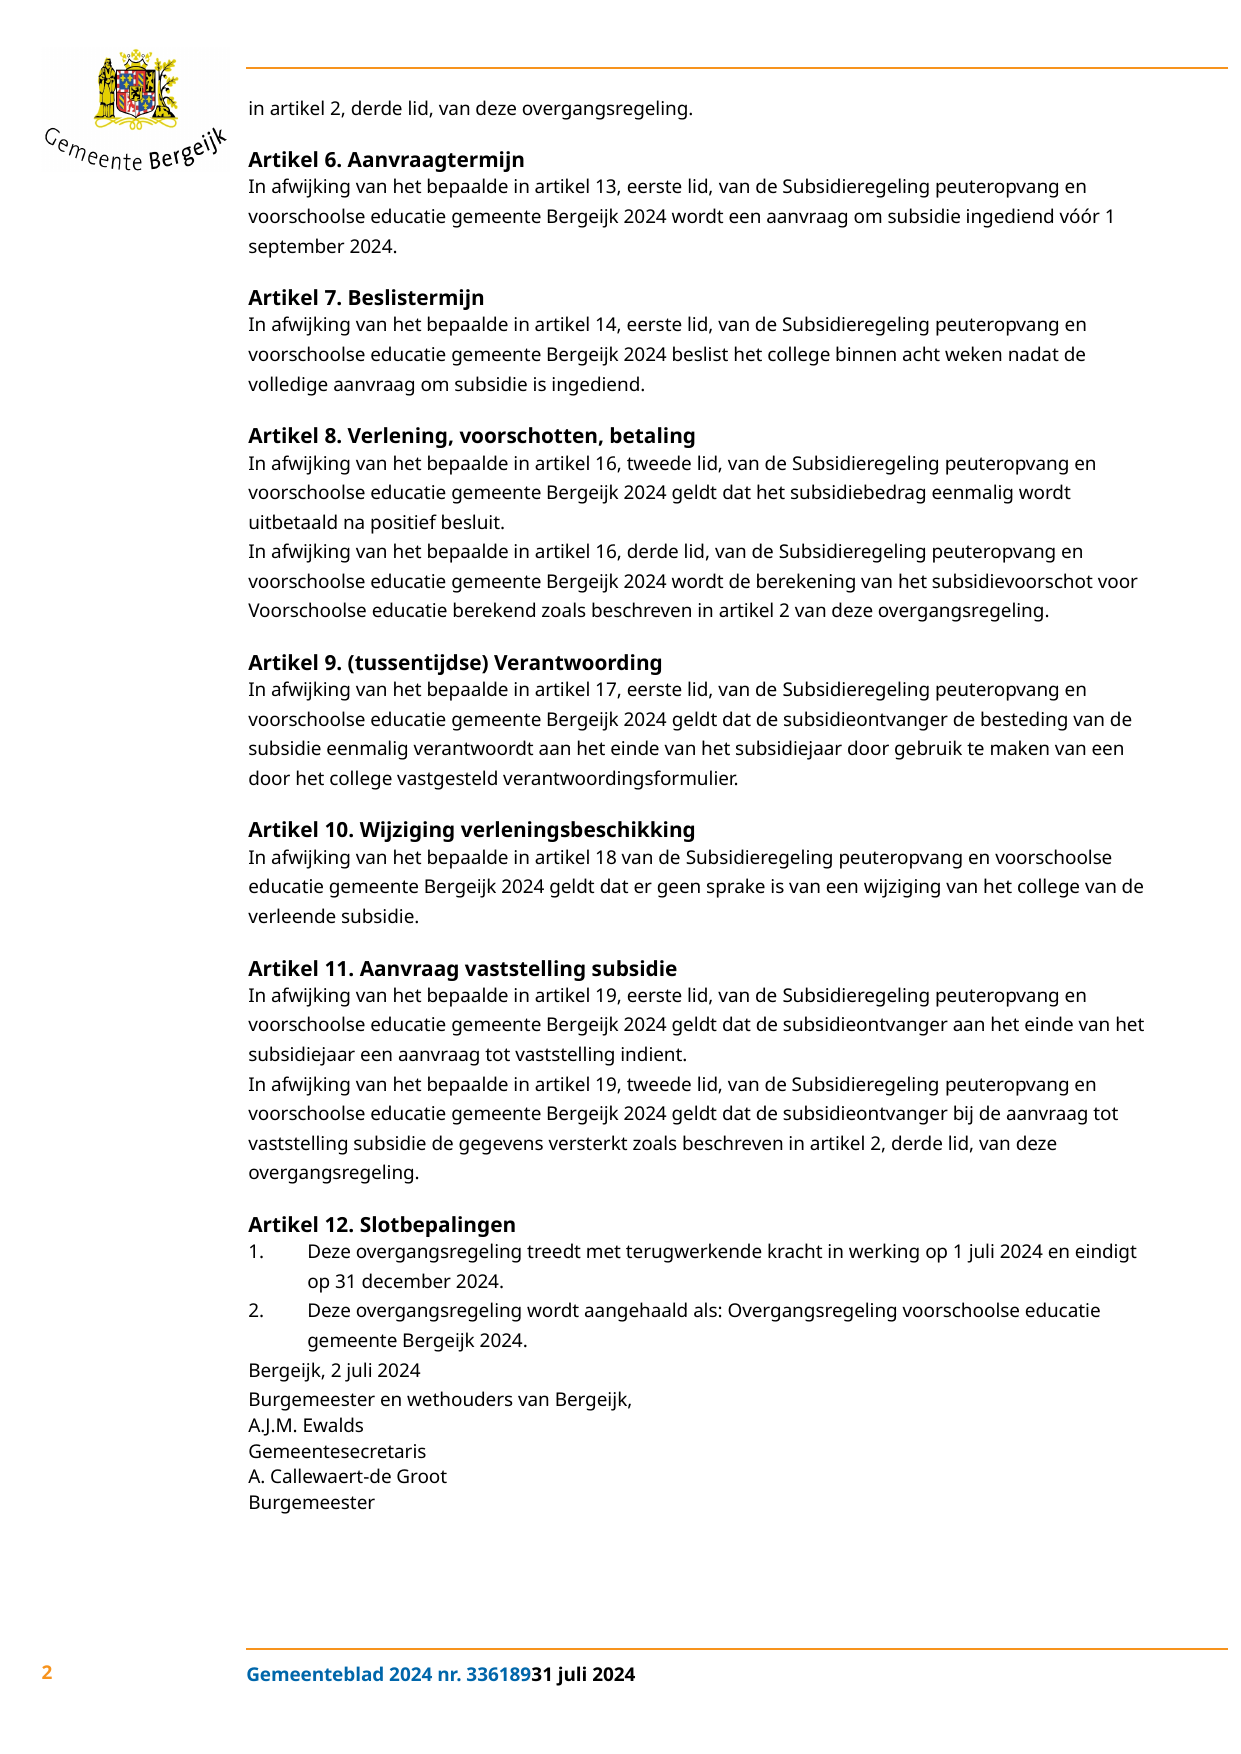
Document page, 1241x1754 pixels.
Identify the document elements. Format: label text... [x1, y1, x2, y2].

text In afwijking van het bepaalde in artikel 14, eerste lid, van de Subsidieregeling peuteropvang en voorschoolse educatie gemeente Bergeijk 2024 beslist het college binnen acht weken nadat de volledige aanvraag om subsidie is ingediend. [248, 312, 1152, 397]
text In afwijking van het bepaalde in artikel 13, eerste lid, van de Subsidieregeling peuteropvang en voorschoolse educatie gemeente Bergeijk 2024 wordt een aanvraag om subsidie ingediend vóór 1 september 2024. [248, 174, 1152, 258]
text In afwijking van het bepaalde in artikel 16, tweede lid, van de Subsidieregeling peuteropvang en voorschoolse educatie gemeente Bergeijk 2024 geldt dat het subsidiebedrag eenmalig wordt uitbetaald na positief besluit. [248, 450, 1152, 534]
text In afwijking van het bepaalde in artikel 16, derde lid, van de Subsidieregeling peuteropvang en voorschoolse educatie gemeente Bergeijk 2024 wordt de berekening van het subsidievoorschot voor Voorschoolse educatie berekend zoals beschreven in artikel 2 van deze overgangsregeling. [248, 538, 1152, 623]
text In afwijking van het bepaalde in artikel 17, eerste lid, van de Subsidieregeling peuteropvang en voorschoolse educatie gemeente Bergeijk 2024 geldt dat de subsidieontvanger de besteding van de subsidie eenmalig verantwoordt aan het einde van het subsidiejaar door gebruik te maken van een door het college vastgesteld verantwoordingsformulier. [248, 676, 1152, 791]
text Artikel 9. (tussentijdse) Verantwoording [248, 648, 1152, 676]
text Artikel 10. Wijziging verleningsbeschikking [248, 816, 1152, 844]
text A. Callewaert-de Groot [248, 1463, 1152, 1489]
text Gemeentesecretaris [248, 1438, 1152, 1463]
picture [41, 47, 231, 172]
list Deze overgangsregeling treedt met terugwerkende kracht in werking op 1 juli 2024 en eindigt op 31 december 2024. [248, 1238, 1152, 1294]
text In afwijking van het bepaalde in artikel 18 van de Subsidieregeling peuteropvang en voorschoolse educatie gemeente Bergeijk 2024 geldt dat er geen sprake is van een wijziging van het college van de verleende subsidie. [248, 844, 1152, 929]
text Artikel 12. Slotbepalingen [248, 1210, 1152, 1238]
list Deze overgangsregeling wordt aangehaald als: Overgangsregeling voorschoolse educatie gemeente Bergeijk 2024. [248, 1298, 1152, 1353]
text Bergeijk, 2 juli 2024 [248, 1357, 1152, 1382]
text In afwijking van het bepaalde in artikel 19, tweede lid, van de Subsidieregeling peuteropvang en voorschoolse educatie gemeente Bergeijk 2024 geldt dat de subsidieontvanger bij de aanvraag tot vaststelling subsidie de gegevens versterkt zoals beschreven in artikel 2, derde lid, van deze overgangsregeling. [248, 1071, 1152, 1185]
text Artikel 7. Beslistermijn [248, 283, 1152, 312]
text Burgemeester [248, 1489, 1152, 1515]
text Artikel 11. Aanvraag vaststelling subsidie [248, 954, 1152, 982]
text Burgemeester en wethouders van Bergeijk, [248, 1386, 1152, 1412]
text Artikel 8. Verlening, voorschotten, betaling [248, 421, 1152, 450]
text In afwijking van het bepaalde in artikel 19, eerste lid, van de Subsidieregeling peuteropvang en voorschoolse educatie gemeente Bergeijk 2024 geldt dat de subsidieontvanger aan het einde van het subsidiejaar een aanvraag tot vaststelling indient. [248, 982, 1152, 1067]
text A.J.M. Ewalds [248, 1412, 1152, 1438]
text Artikel 6. Aanvraagtermijn [248, 145, 1152, 174]
text in artikel 2, derde lid, van deze overgangsregeling. [248, 95, 1152, 121]
